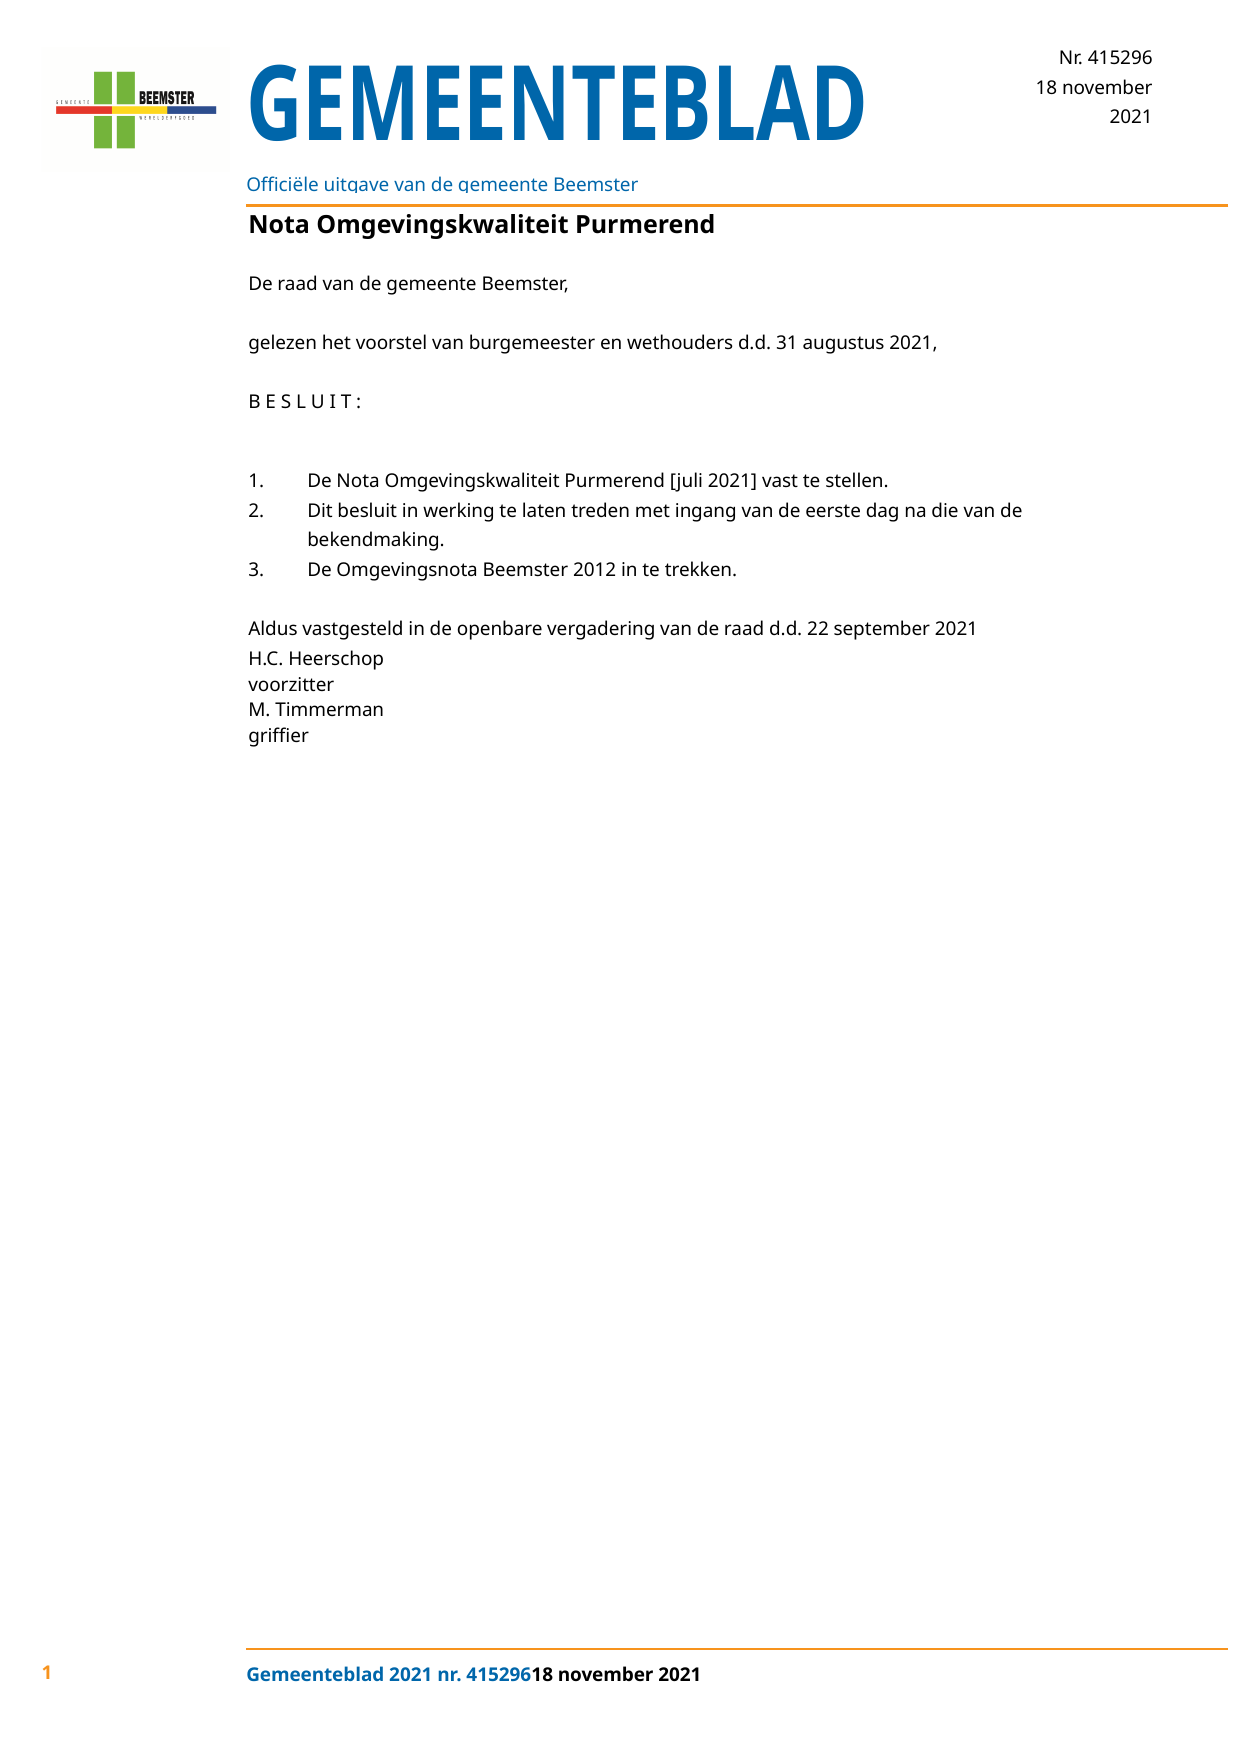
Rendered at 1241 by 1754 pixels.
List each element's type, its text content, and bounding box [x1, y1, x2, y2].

list Dit besluit in werking te laten treden met ingang van de eerste dag na die van de bekendmaking. [248, 497, 1152, 552]
text B E S L U I T : [248, 389, 1152, 414]
text H.C. Heerschop [248, 645, 1152, 671]
text De raad van de gemeente Beemster, [248, 270, 1152, 296]
text Aldus vastgesteld in de openbare vergadering van de raad d.d. 22 september 2021 [248, 615, 1152, 641]
text griffier [248, 722, 1152, 748]
list De Omgevingsnota Beemster 2012 in te trekken. [248, 556, 1152, 582]
text voorzitter [248, 671, 1152, 696]
text Nota Omgevingskwaliteit Purmerend [248, 207, 1152, 241]
text M. Timmerman [248, 696, 1152, 722]
list De Nota Omgevingskwaliteit Purmerend [juli 2021] vast te stellen. [248, 467, 1152, 493]
text gelezen het voorstel van burgemeester en wethouders d.d. 31 augustus 2021, [248, 329, 1152, 355]
picture [41, 47, 231, 172]
